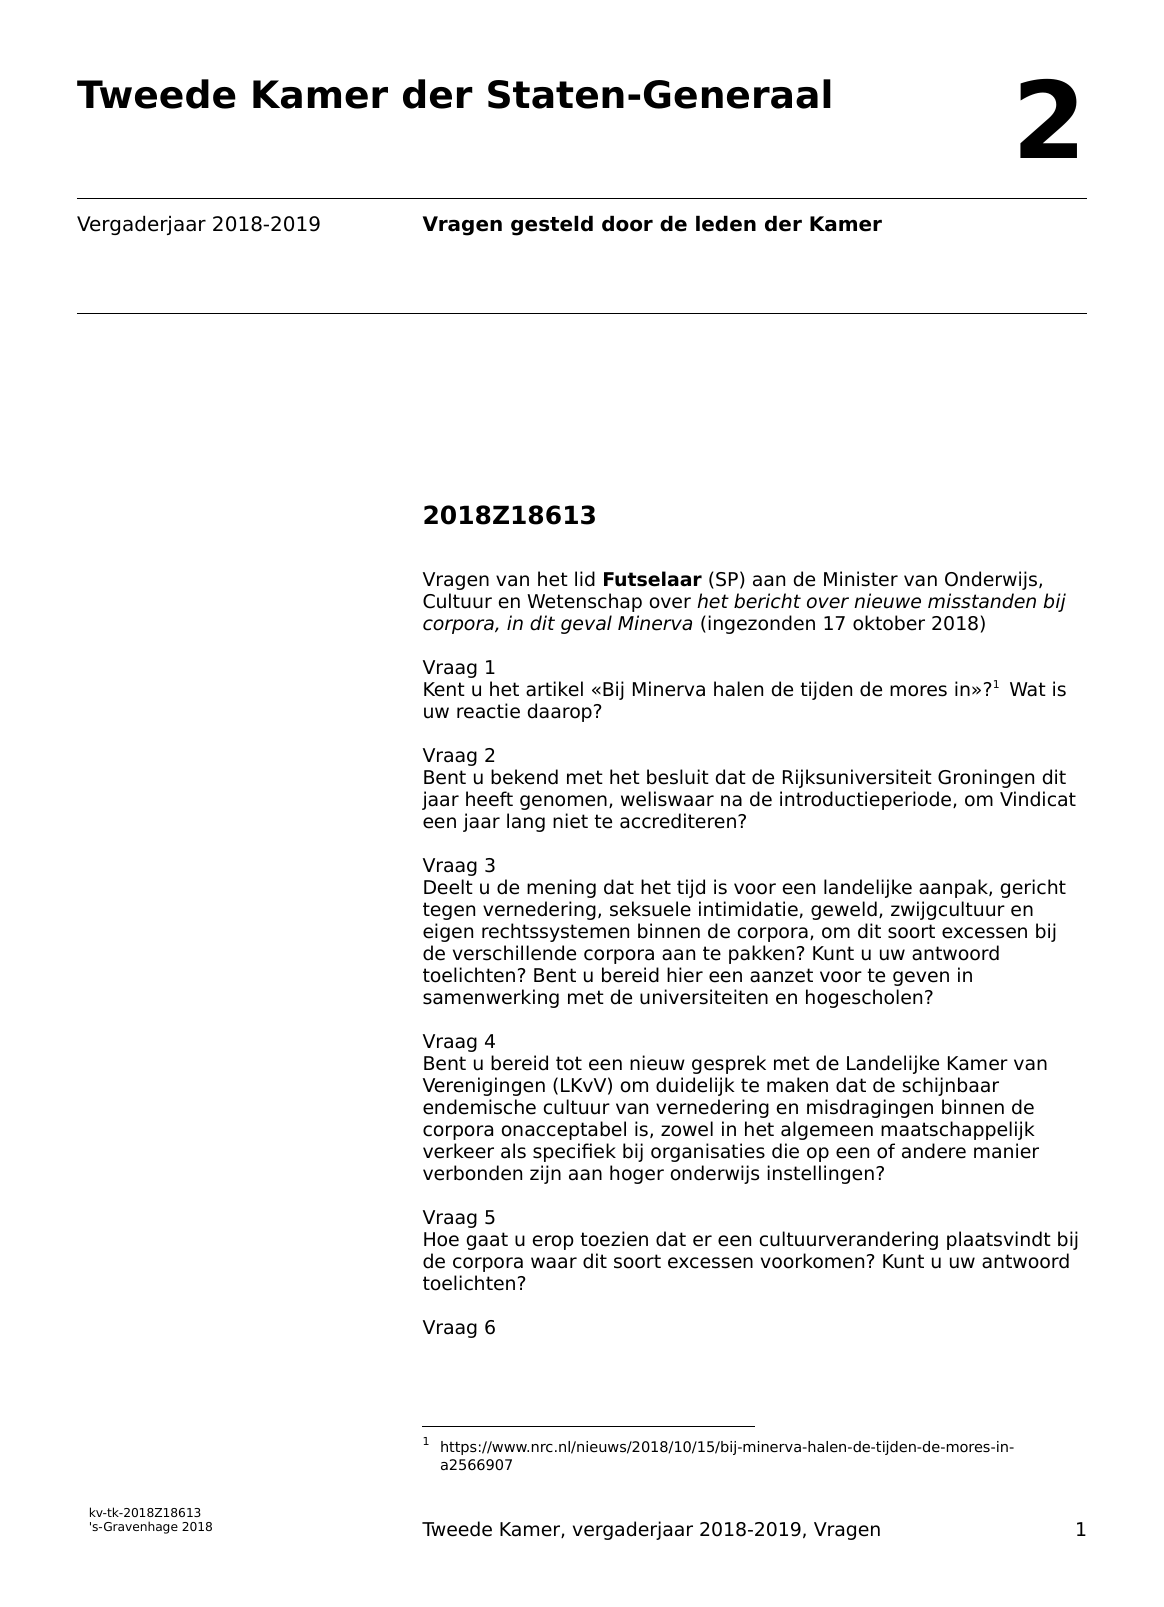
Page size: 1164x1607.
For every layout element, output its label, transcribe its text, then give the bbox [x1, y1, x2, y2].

text Deelt u de mening dat het tijd is voor een landelijke aanpak, gericht tegen vernedering, seksuele intimidatie, geweld, zwijgcultuur en eigen rechtssystemen binnen de corpora, om dit soort excessen bij de verschillende corpora aan te pakken? Kunt u uw antwoord toelichten? Bent u bereid hier een aanzet voor te geven in samenwerking met de universiteiten en hogescholen? [422, 877, 1087, 1009]
text https://www.nrc.nl/nieuws/2018/10/15/bij-minerva-halen-de-tijden-de-mores-in-a2566907 [422, 1435, 1087, 1474]
text Hoe gaat u erop toezien dat er een cultuurverandering plaatsvindt bij de corpora waar dit soort excessen voorkomen? Kunt u uw antwoord toelichten? [422, 1229, 1087, 1295]
text Bent u bekend met het besluit dat de Rijksuniversiteit Groningen dit jaar heeft genomen, weliswaar na de introductieperiode, om Vindicat een jaar lang niet te accrediteren? [422, 767, 1087, 833]
text Vraag 3 [422, 855, 1087, 877]
text Vraag 5 [422, 1207, 1087, 1229]
text Vragen van het lid Futselaar (SP) aan de Minister van Onderwijs, Cultuur en Wetenschap over het bericht over nieuwe misstanden bij corpora, in dit geval Minerva (ingezonden 17 oktober 2018) [422, 569, 1087, 635]
table_cell Vragen gesteld door de leden der Kamer [422, 199, 1087, 313]
text Kent u het artikel «Bij Minerva halen de tijden de mores in»? Wat is uw reactie daarop? [422, 679, 1087, 723]
text kv-tk-2018Z18613 [88, 1506, 323, 1520]
text Vraag 4 [422, 1031, 1087, 1053]
text Vraag 2 [422, 745, 1087, 767]
table_cell Vergaderjaar 2018-2019 [77, 199, 422, 313]
text Vraag 1 [422, 657, 1087, 679]
table_header Tweede Kamer der Staten-Generaal [77, 59, 886, 198]
text Vraag 6 [422, 1317, 1087, 1339]
text Bent u bereid tot een nieuw gesprek met de Landelijke Kamer van Verenigingen (LKvV) om duidelijk te maken dat de schijnbaar endemische cultuur van vernedering en misdragingen binnen de corpora onacceptabel is, zowel in het algemeen maatschappelijk verkeer als specifiek bij organisaties die op een of andere manier verbonden zijn aan hoger onderwijs instellingen? [422, 1053, 1087, 1185]
text 's-Gravenhage 2018 [88, 1520, 323, 1534]
text 2018Z18613 [422, 501, 1087, 531]
table_header 2 [886, 59, 1087, 198]
